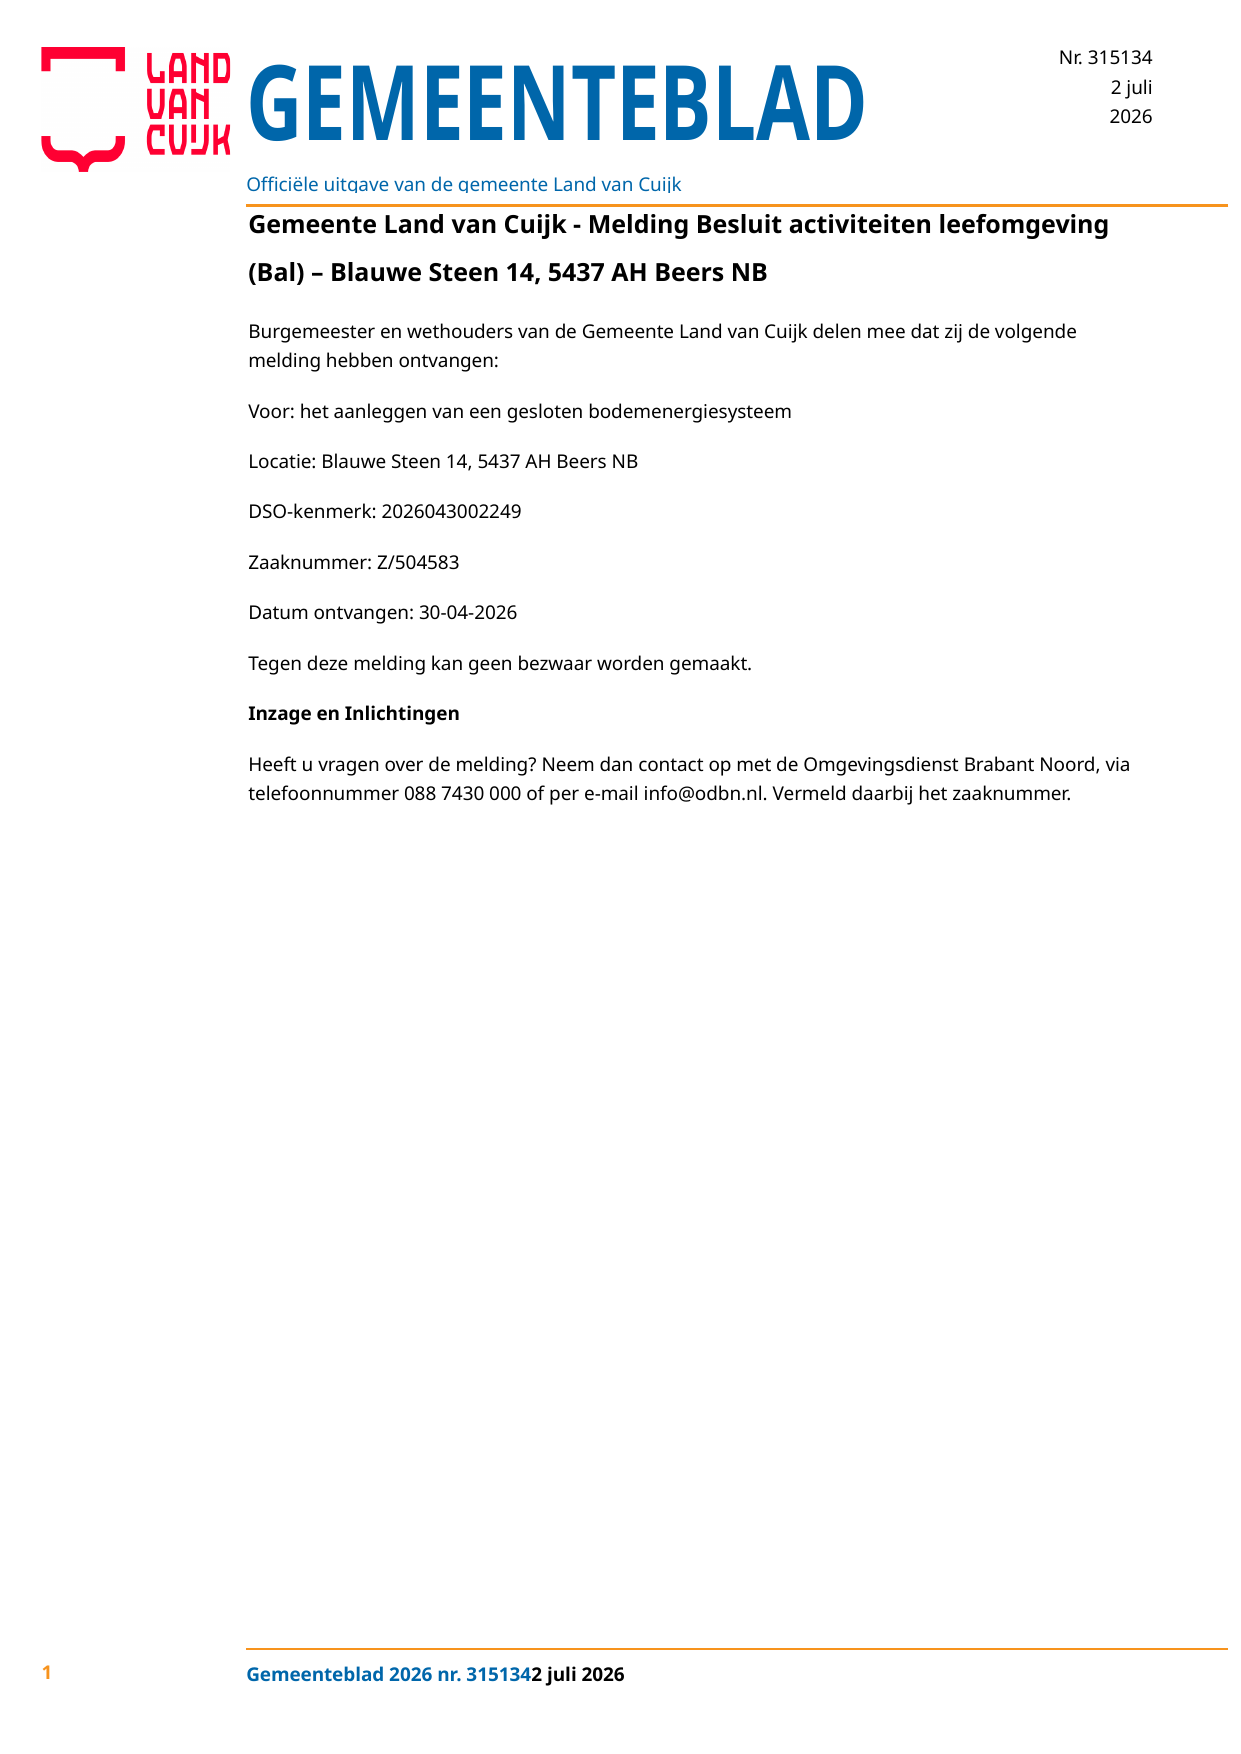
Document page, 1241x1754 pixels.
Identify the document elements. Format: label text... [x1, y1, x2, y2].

text Locatie: Blauwe Steen 14, 5437 AH Beers NB [248, 448, 1152, 474]
text Gemeente Land van Cuijk - Melding Besluit activiteiten leefomgeving (Bal) – Blauwe Steen 14, 5437 AH Beers NB [248, 207, 1152, 288]
text DSO-kenmerk: 2026043002249 [248, 499, 1152, 524]
text Tegen deze melding kan geen bezwaar worden gemaakt. [248, 650, 1152, 676]
text Voor: het aanleggen van een gesloten bodemenergiesysteem [248, 398, 1152, 424]
text Heeft u vragen over de melding? Neem dan contact op met de Omgevingsdienst Brabant Noord, via telefoonnummer 088 7430 000 of per e-mail info@odbn.nl. Vermeld daarbij het zaaknummer. [248, 751, 1152, 806]
text Inzage en Inlichtingen [248, 700, 1152, 726]
text Burgemeester en wethouders van de Gemeente Land van Cuijk delen mee dat zij de volgende melding hebben ontvangen: [248, 318, 1152, 373]
text Datum ontvangen: 30-04-2026 [248, 599, 1152, 625]
text Zaaknummer: Z/504583 [248, 549, 1152, 575]
picture [41, 47, 231, 172]
